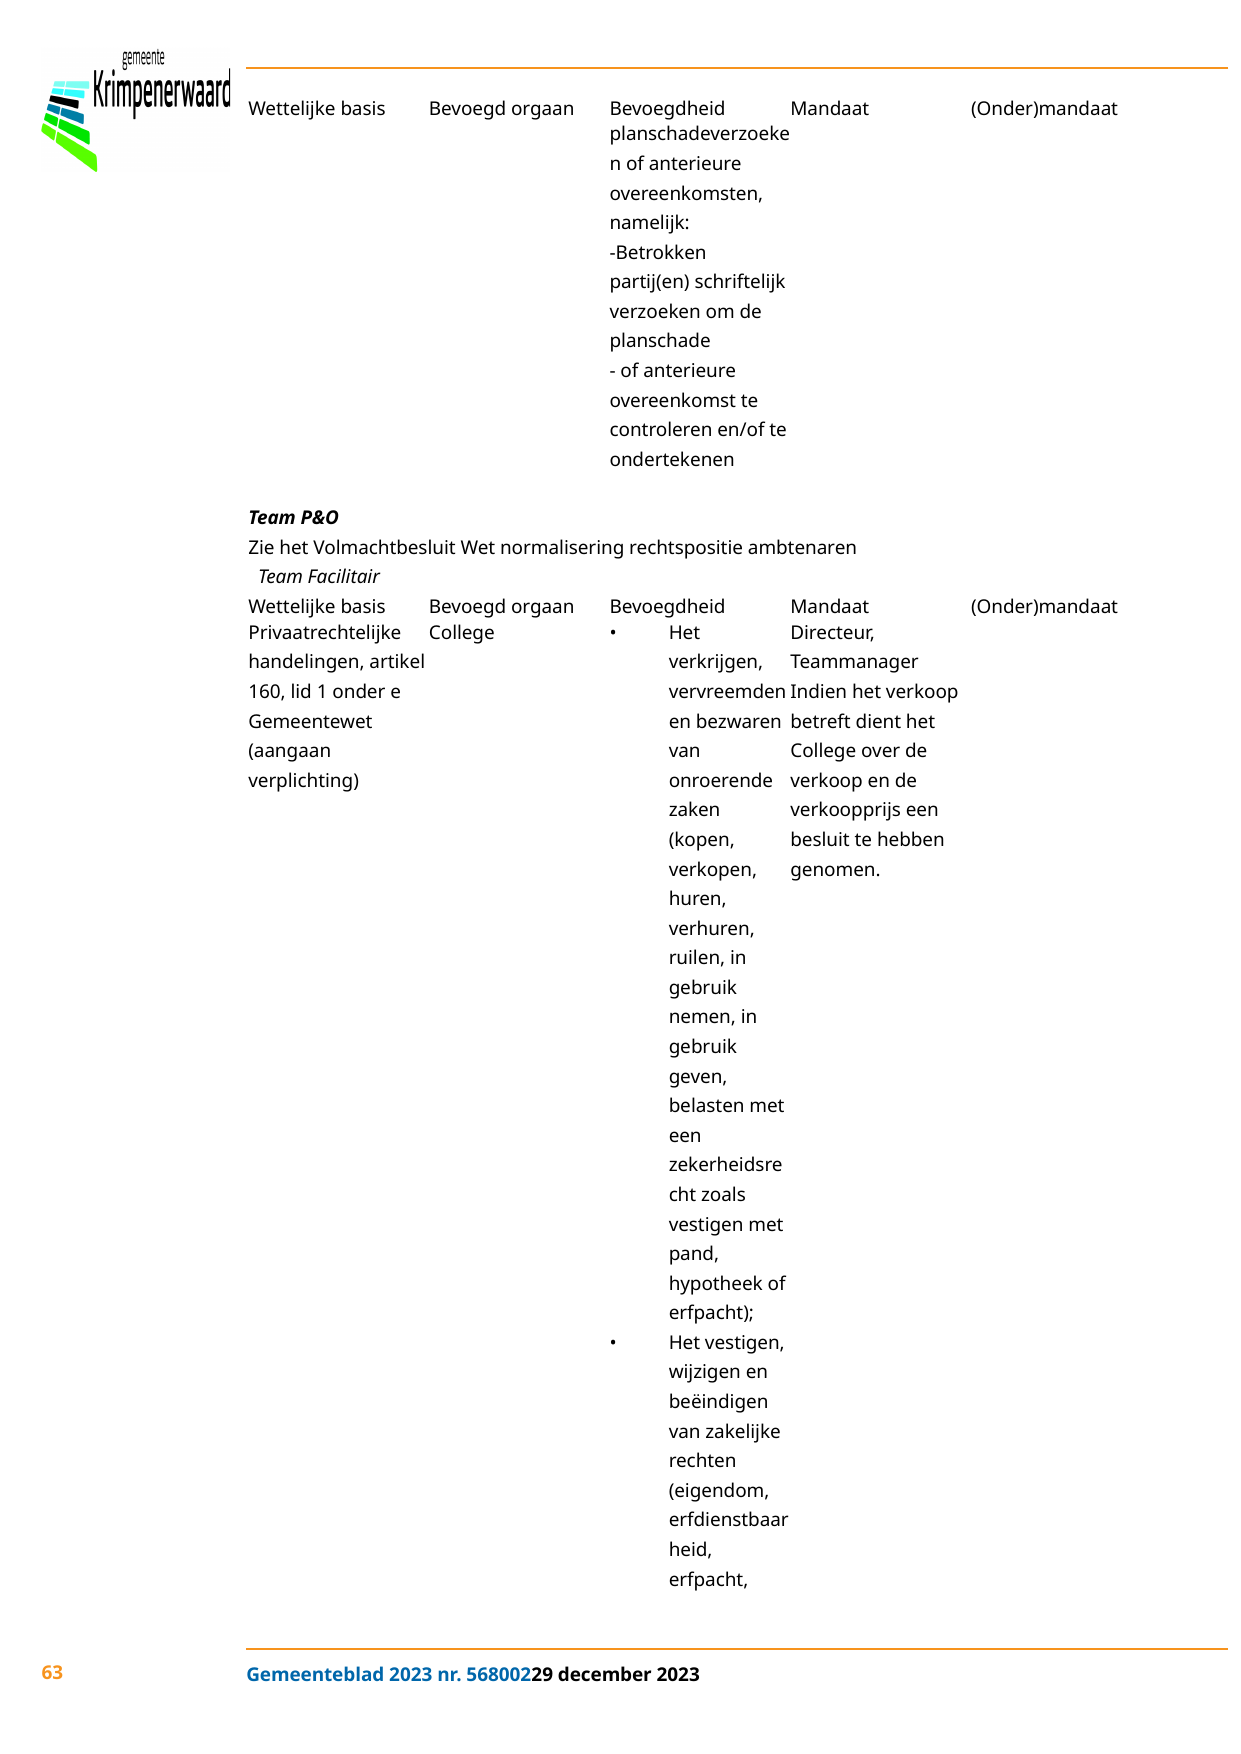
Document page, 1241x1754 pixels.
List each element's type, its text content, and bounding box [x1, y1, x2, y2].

table_cell [248, 121, 429, 472]
table_header Bevoegdheid [609, 95, 790, 121]
text Team Facilitair [248, 564, 1152, 589]
table_cell College [429, 619, 609, 1591]
picture [41, 47, 231, 172]
table_cell [971, 619, 1152, 1591]
table_cell [790, 121, 971, 472]
table_header Mandaat [790, 593, 971, 619]
table_header Bevoegdheid [609, 593, 790, 619]
table_cell Directeur, Teammanager Indien het verkoop betreft dient het College over de verkoop en de verkoopprijs een besluit te hebben genomen. [790, 619, 971, 1591]
table_cell [429, 121, 609, 472]
table_header Wettelijke basis [248, 593, 429, 619]
table_cell Het verkrijgen, vervreemden en bezwaren van onroerende zaken (kopen, verkopen, huren, verhuren, ruilen, in gebruik nemen, in gebruik geven, belasten met een zekerheidsrecht zoals vestigen met pand, hypotheek of erfpacht); Het vestigen, wijzigen en beëindigen van zakelijke rechten (eigendom, erfdienstbaarheid, erfpacht, [609, 619, 790, 1591]
table_cell planschadeverzoeken of anterieure overeenkomsten, namelijk: -Betrokken partij(en) schriftelijk verzoeken om de planschade - of anterieure overeenkomst te controleren en/of te ondertekenen [609, 121, 790, 472]
table_header Bevoegd orgaan [429, 95, 609, 121]
table_header Bevoegd orgaan [429, 593, 609, 619]
table_header Mandaat [790, 95, 971, 121]
text Team P&O [248, 504, 1152, 530]
table_header Wettelijke basis [248, 95, 429, 121]
table_header (Onder)mandaat [971, 95, 1152, 121]
text Zie het Volmachtbesluit Wet normalisering rechtspositie ambtenaren [248, 534, 1152, 560]
table_header (Onder)mandaat [971, 593, 1152, 619]
table_cell [971, 121, 1152, 472]
table_cell Privaatrechtelijke handelingen, artikel 160, lid 1 onder e Gemeentewet (aangaan verplichting) [248, 619, 429, 1591]
